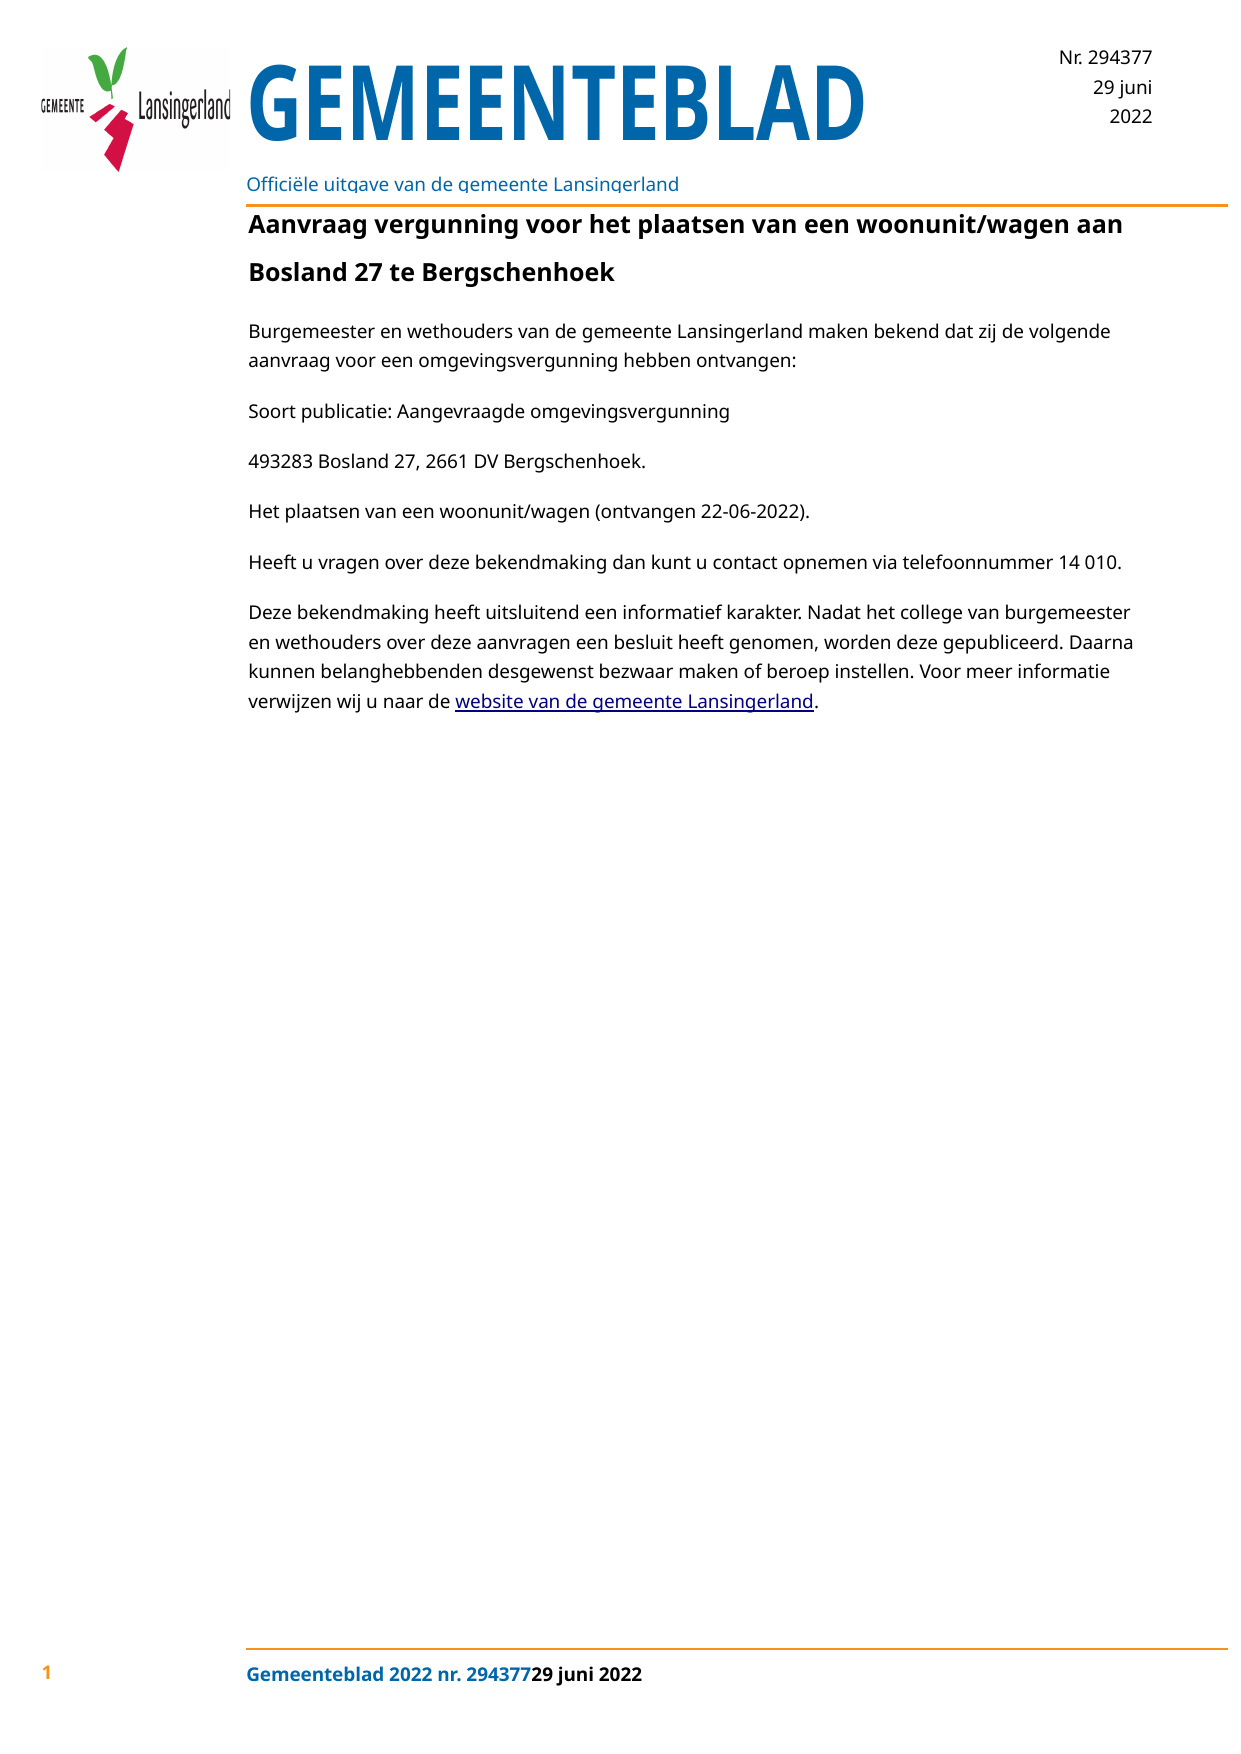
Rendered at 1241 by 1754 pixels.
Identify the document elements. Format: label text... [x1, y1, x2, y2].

text Soort publicatie: Aangevraagde omgevingsvergunning [248, 398, 1152, 424]
text Burgemeester en wethouders van de gemeente Lansingerland maken bekend dat zij de volgende aanvraag voor een omgevingsvergunning hebben ontvangen: [248, 318, 1152, 373]
text 493283 Bosland 27, 2661 DV Bergschenhoek. [248, 448, 1152, 474]
text Het plaatsen van een woonunit/wagen (ontvangen 22-06-2022). [248, 499, 1152, 524]
text Deze bekendmaking heeft uitsluitend een informatief karakter. Nadat het college van burgemeester en wethouders over deze aanvragen een besluit heeft genomen, worden deze gepubliceerd. Daarna kunnen belanghebbenden desgewenst bezwaar maken of beroep instellen. Voor meer informatie verwijzen wij u naar de website van de gemeente Lansingerland. [248, 599, 1152, 714]
picture [41, 47, 231, 172]
text Heeft u vragen over deze bekendmaking dan kunt u contact opnemen via telefoonnummer 14 010. [248, 549, 1152, 575]
text Aanvraag vergunning voor het plaatsen van een woonunit/wagen aan Bosland 27 te Bergschenhoek [248, 207, 1152, 288]
